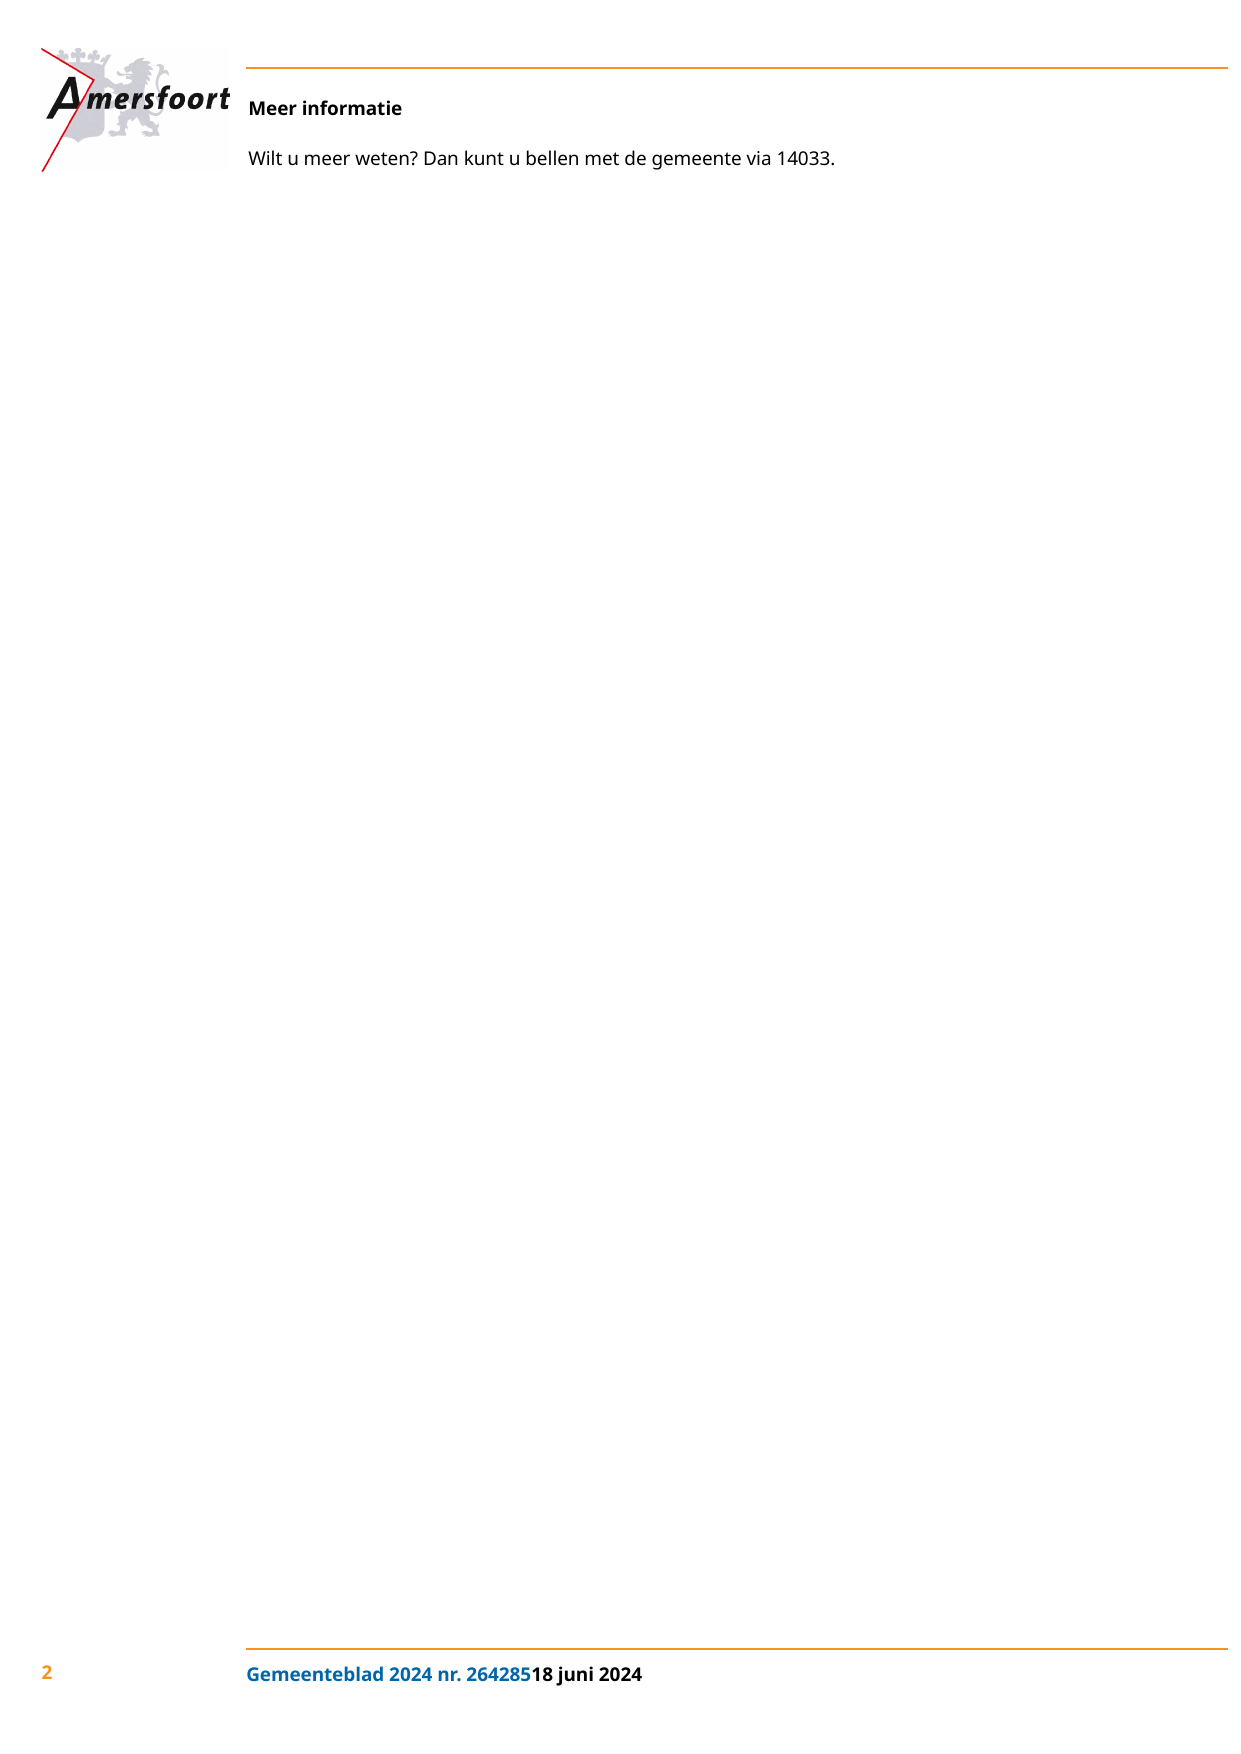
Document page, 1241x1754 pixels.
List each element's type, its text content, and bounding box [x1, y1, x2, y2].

text Meer informatie [248, 95, 1152, 121]
text Wilt u meer weten? Dan kunt u bellen met de gemeente via 14033. [248, 145, 1152, 171]
picture [41, 47, 231, 172]
